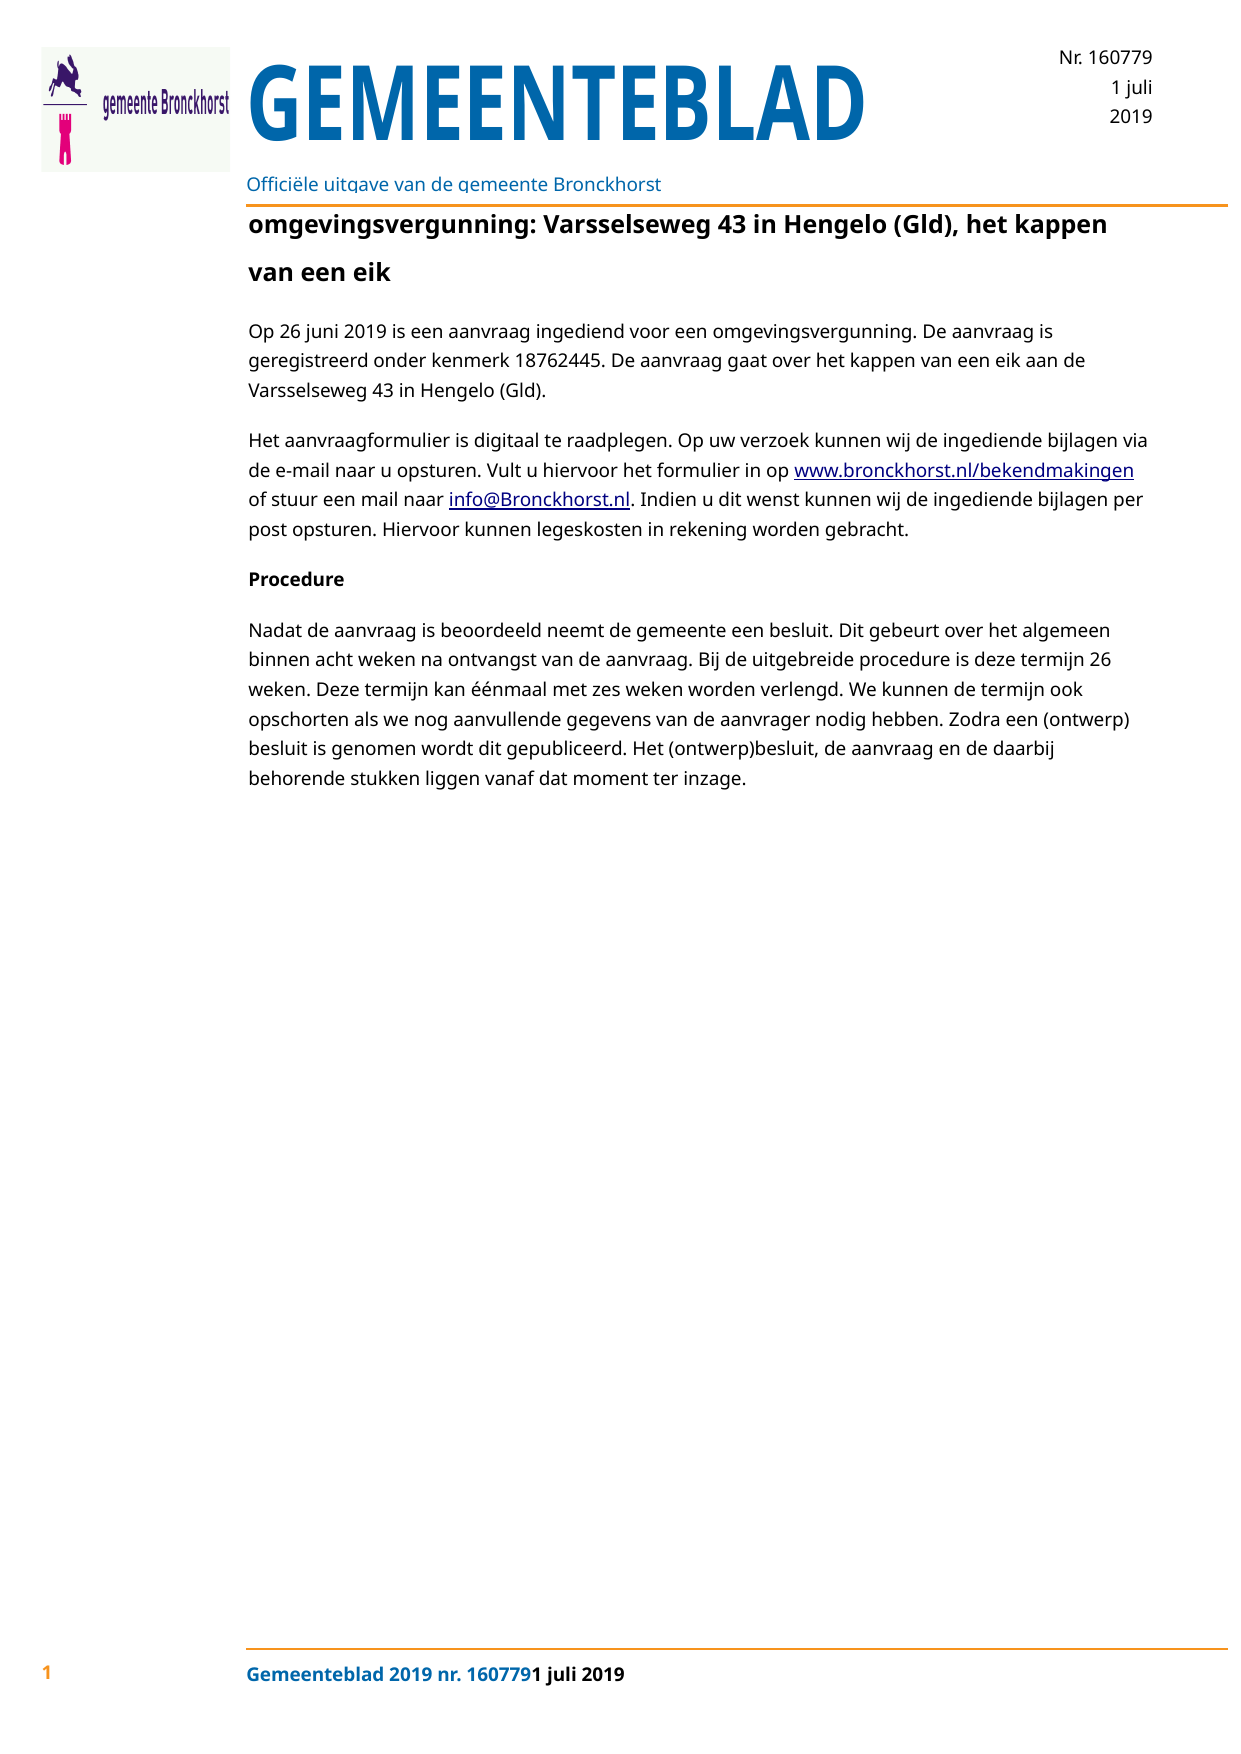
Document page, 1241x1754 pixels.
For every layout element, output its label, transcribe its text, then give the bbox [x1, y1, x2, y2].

text Op 26 juni 2019 is een aanvraag ingediend voor een omgevingsvergunning. De aanvraag is geregistreerd onder kenmerk 18762445. De aanvraag gaat over het kappen van een eik aan de Varsselseweg 43 in Hengelo (Gld). [248, 318, 1152, 403]
text omgevingsvergunning: Varsselseweg 43 in Hengelo (Gld), het kappen van een eik [248, 207, 1152, 288]
picture [41, 47, 231, 172]
text Procedure [248, 567, 1152, 592]
text Het aanvraagformulier is digitaal te raadplegen. Op uw verzoek kunnen wij de ingediende bijlagen via de e-mail naar u opsturen. Vult u hiervoor het formulier in op www.bronckhorst.nl/bekendmakingen of stuur een mail naar info@Bronckhorst.nl. Indien u dit wenst kunnen wij de ingediende bijlagen per post opsturen. Hiervoor kunnen legeskosten in rekening worden gebracht. [248, 427, 1152, 542]
text Nadat de aanvraag is beoordeeld neemt de gemeente een besluit. Dit gebeurt over het algemeen binnen acht weken na ontvangst van de aanvraag. Bij de uitgebreide procedure is deze termijn 26 weken. Deze termijn kan éénmaal met zes weken worden verlengd. We kunnen de termijn ook opschorten als we nog aanvullende gegevens van de aanvrager nodig hebben. Zodra een (ontwerp) besluit is genomen wordt dit gepubliceerd. Het (ontwerp)besluit, de aanvraag en de daarbij behorende stukken liggen vanaf dat moment ter inzage. [248, 617, 1152, 791]
